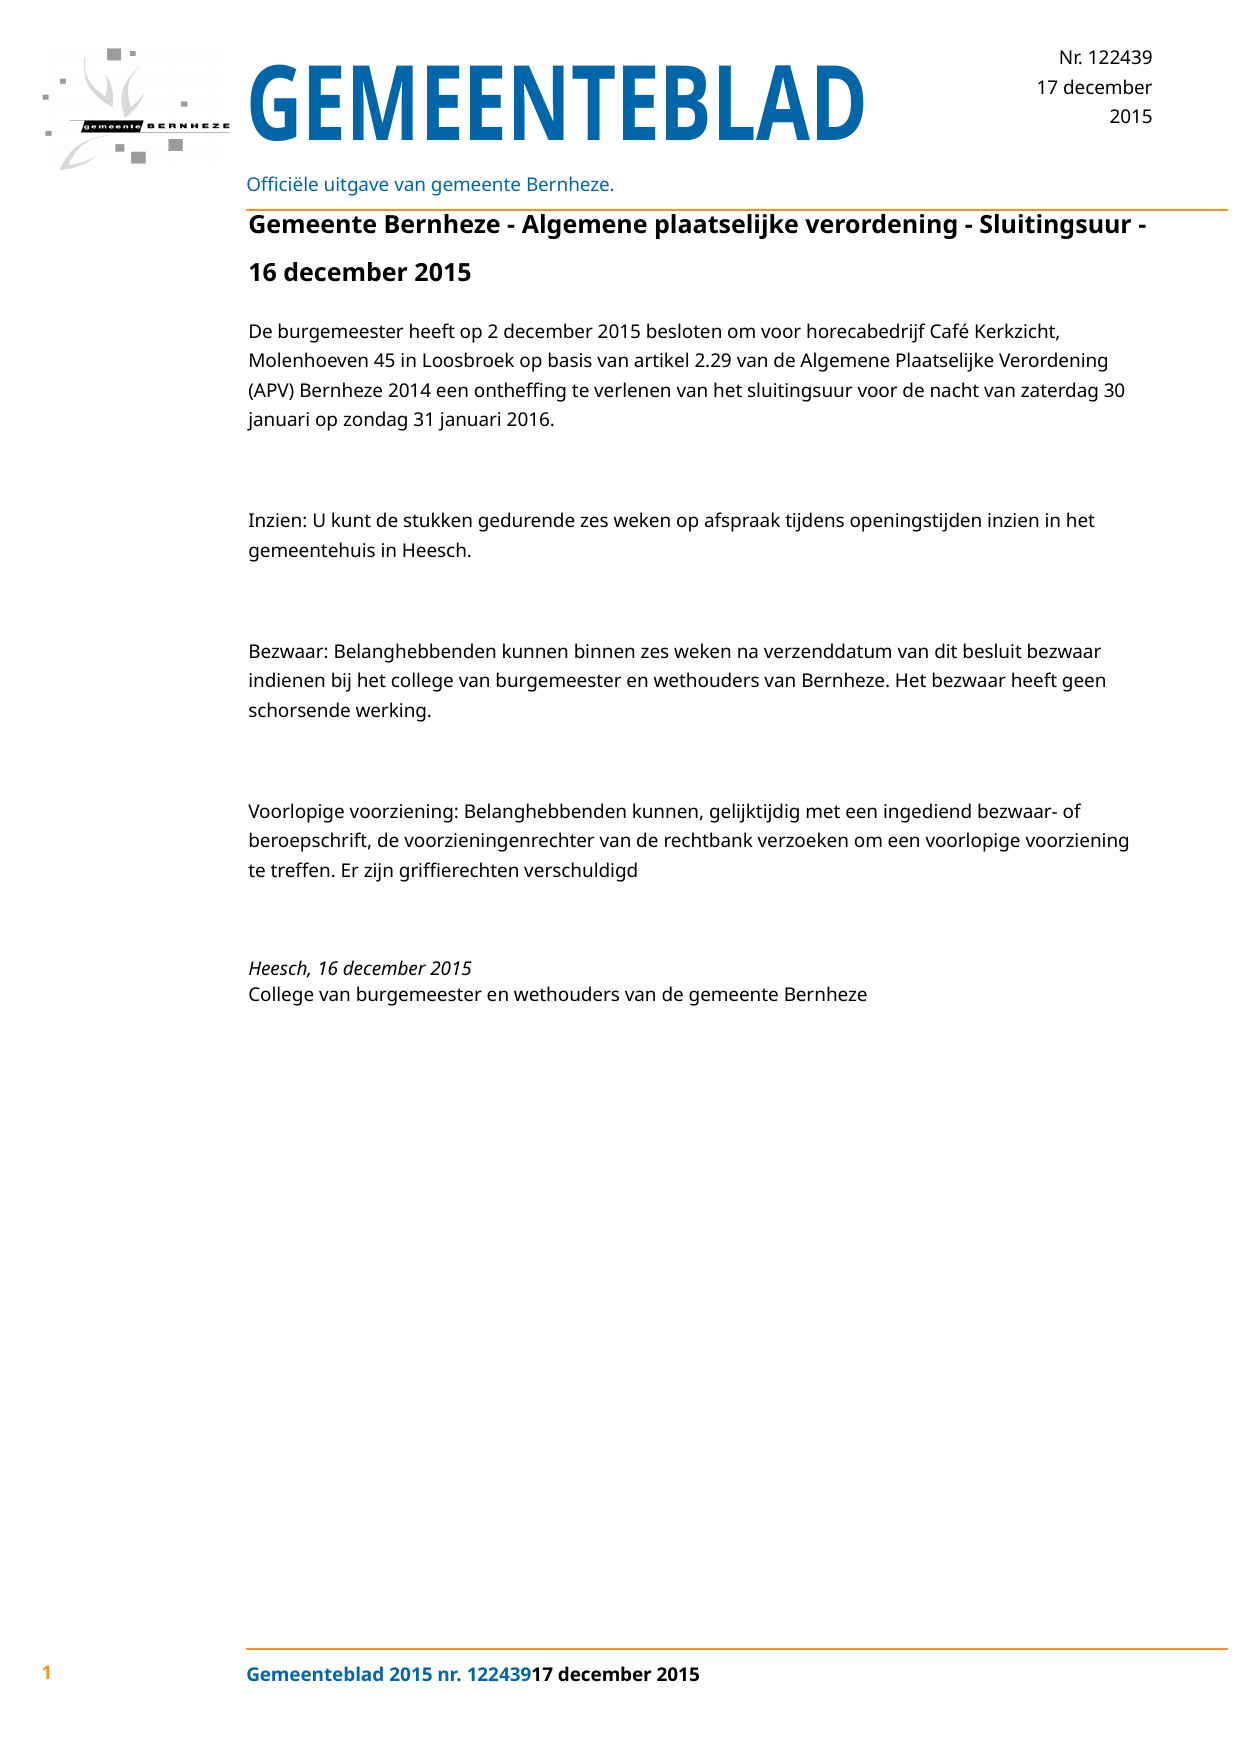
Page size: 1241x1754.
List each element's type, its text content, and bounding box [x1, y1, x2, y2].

text Bezwaar: Belanghebbenden kunnen binnen zes weken na verzenddatum van dit besluit bezwaar indienen bij het college van burgemeester en wethouders van Bernheze. Het bezwaar heeft geen schorsende werking. [248, 638, 1152, 723]
picture [41, 47, 231, 172]
text Heesch, 16 december 2015 [248, 955, 1152, 981]
text Voorlopige voorziening: Belanghebbenden kunnen, gelijktijdig met een ingediend bezwaar- of beroepschrift, de voorzieningenrechter van de rechtbank verzoeken om een voorlopige voorziening te treffen. Er zijn griffierechten verschuldigd [248, 798, 1152, 883]
text Gemeente Bernheze - Algemene plaatselijke verordening - Sluitingsuur - 16 december 2015 [248, 211, 1152, 288]
text De burgemeester heeft op 2 december 2015 besloten om voor horecabedrijf Café Kerkzicht, Molenhoeven 45 in Loosbroek op basis van artikel 2.29 van de Algemene Plaatselijke Verordening (APV) Bernheze 2014 een ontheffing te verlenen van het sluitingsuur voor de nacht van zaterdag 30 januari op zondag 31 januari 2016. [248, 318, 1152, 432]
text College van burgemeester en wethouders van de gemeente Bernheze [248, 981, 1152, 1007]
text Inzien: U kunt de stukken gedurende zes weken op afspraak tijdens openingstijden inzien in het gemeentehuis in Heesch. [248, 507, 1152, 563]
